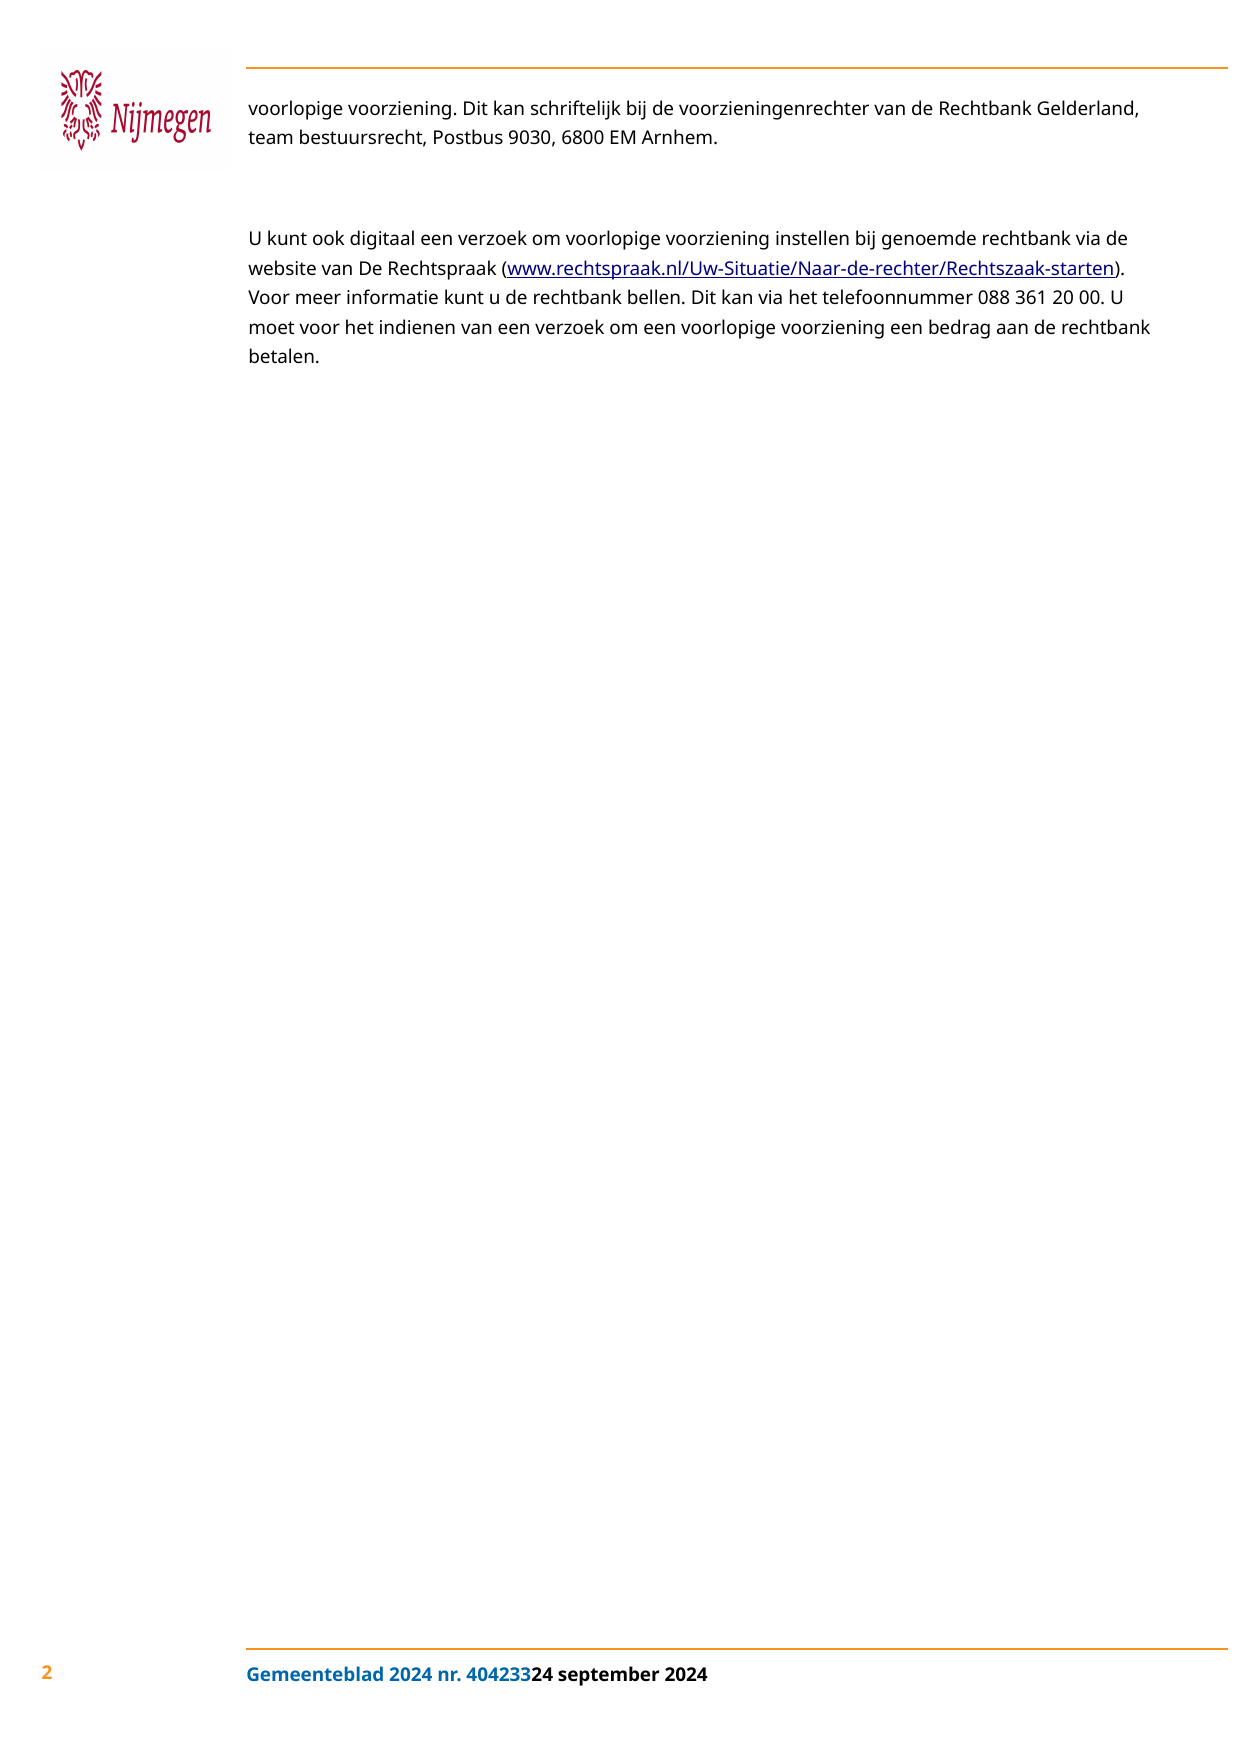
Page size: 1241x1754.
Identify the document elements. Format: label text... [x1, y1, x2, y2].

picture [41, 47, 231, 172]
text voorlopige voorziening. Dit kan schriftelijk bij de voorzieningenrechter van de Rechtbank Gelderland, team bestuursrecht, Postbus 9030, 6800 EM Arnhem. [248, 95, 1152, 150]
text U kunt ook digitaal een verzoek om voorlopige voorziening instellen bij genoemde rechtbank via de website van De Rechtspraak (www.rechtspraak.nl/Uw-Situatie/Naar-de-rechter/Rechtszaak-starten). Voor meer informatie kunt u de rechtbank bellen. Dit kan via het telefoonnummer 088 361 20 00. U moet voor het indienen van een verzoek om een voorlopige voorziening een bedrag aan de rechtbank betalen. [248, 225, 1152, 369]
